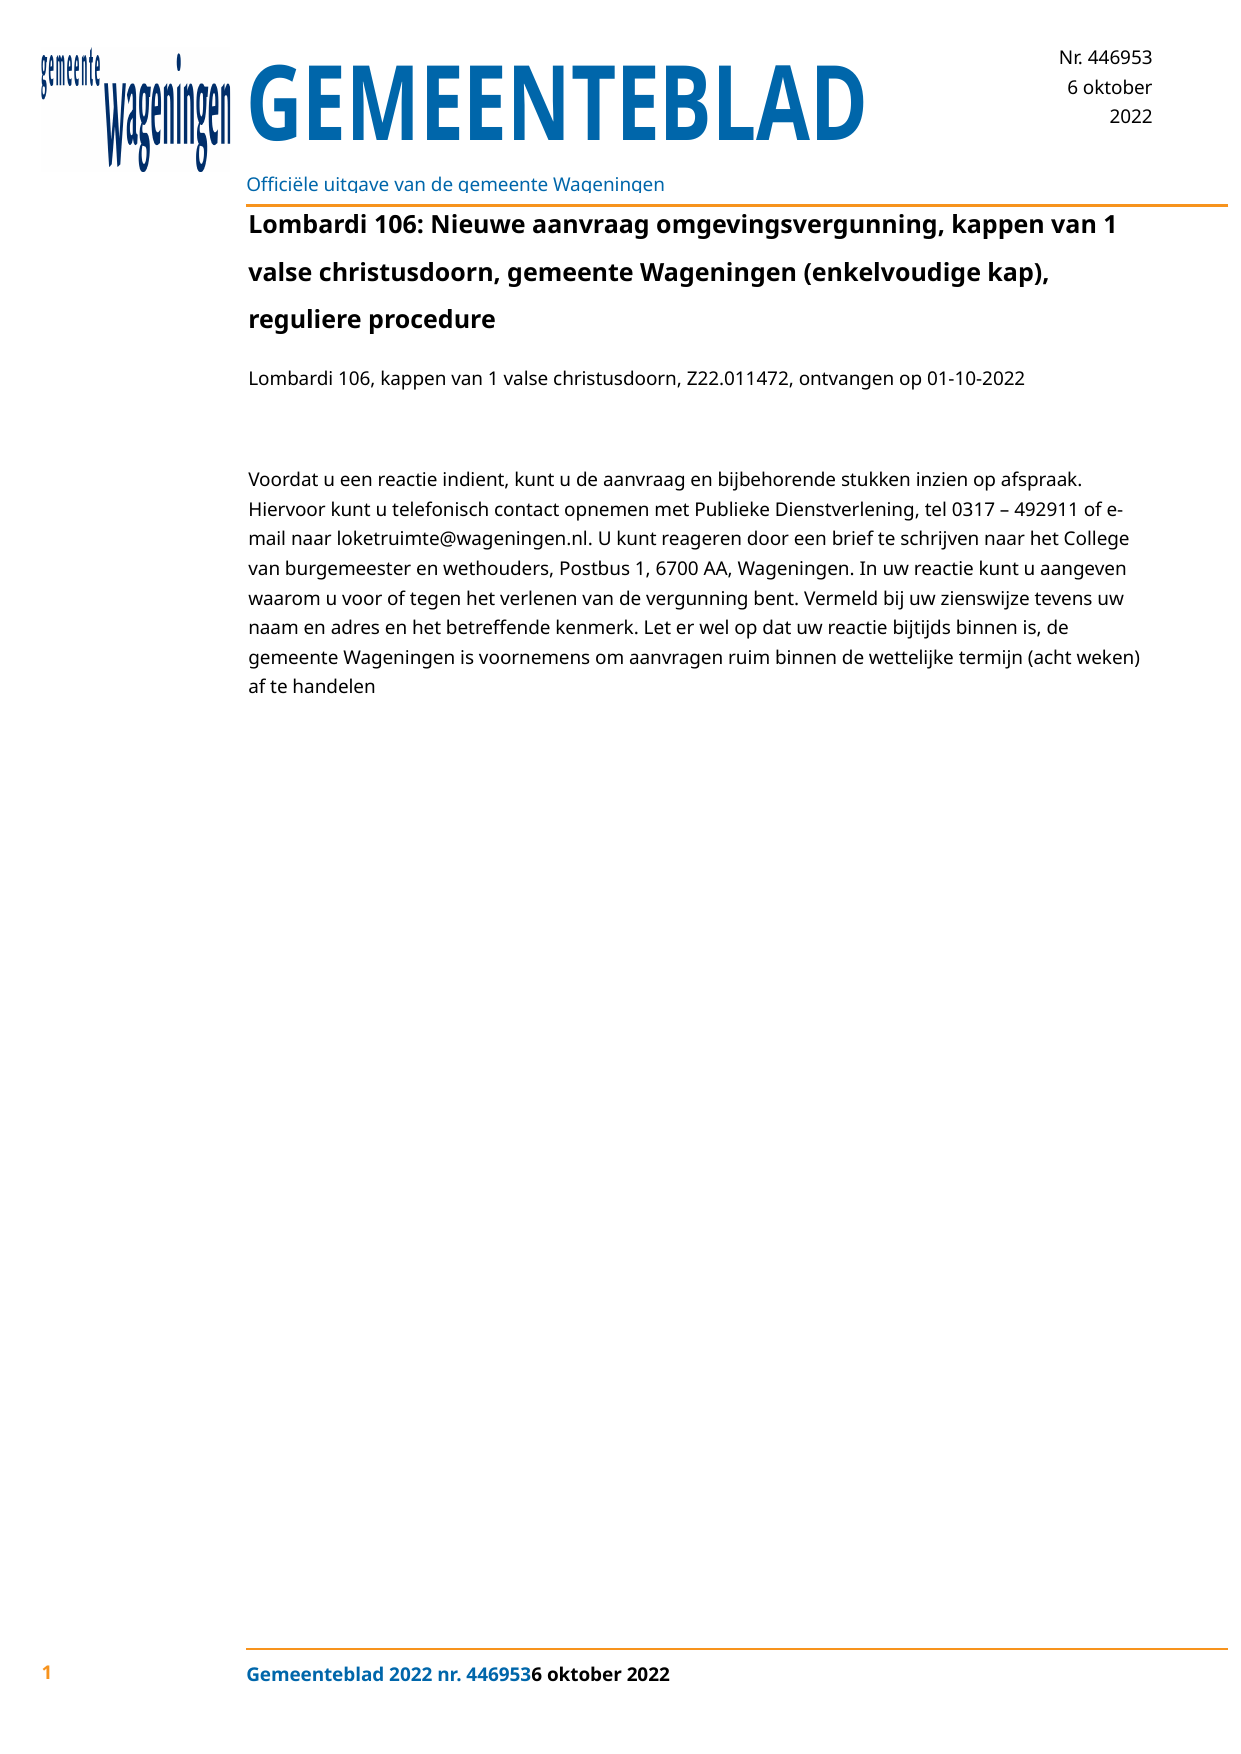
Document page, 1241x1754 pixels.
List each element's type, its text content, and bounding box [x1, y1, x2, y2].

text Voordat u een reactie indient, kunt u de aanvraag en bijbehorende stukken inzien op afspraak. Hiervoor kunt u telefonisch contact opnemen met Publieke Dienstverlening, tel 0317 – 492911 of e-mail naar loketruimte@wageningen.nl. U kunt reageren door een brief te schrijven naar het College van burgemeester en wethouders, Postbus 1, 6700 AA, Wageningen. In uw reactie kunt u aangeven waarom u voor of tegen het verlenen van de vergunning bent. Vermeld bij uw zienswijze tevens uw naam en adres en het betreffende kenmerk. Let er wel op dat uw reactie bijtijds binnen is, de gemeente Wageningen is voornemens om aanvragen ruim binnen de wettelijke termijn (acht weken) af te handelen [248, 466, 1152, 699]
text Lombardi 106, kappen van 1 valse christusdoorn, Z22.011472, ontvangen op 01-10-2022 [248, 366, 1152, 391]
text Lombardi 106: Nieuwe aanvraag omgevingsvergunning, kappen van 1 valse christusdoorn, gemeente Wageningen (enkelvoudige kap), reguliere procedure [248, 207, 1152, 336]
picture [41, 47, 231, 172]
